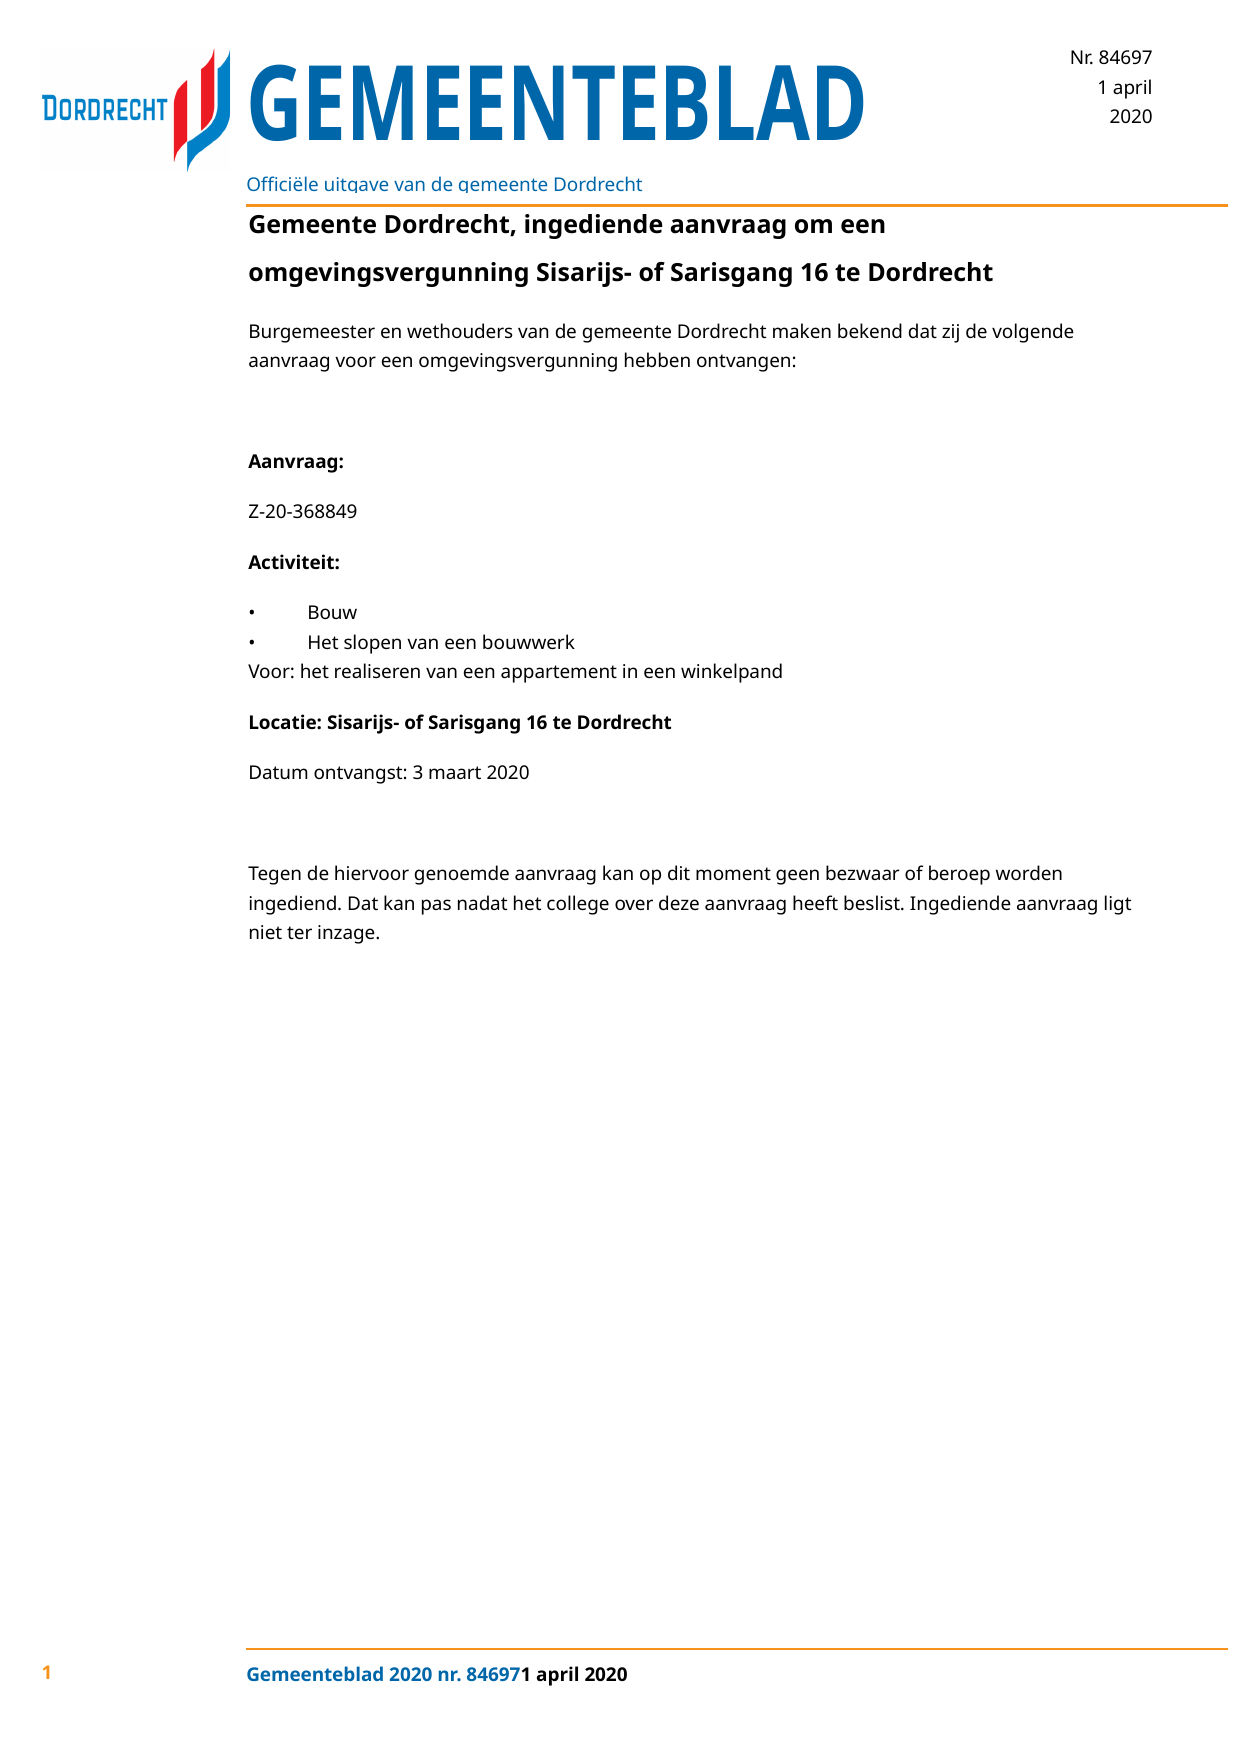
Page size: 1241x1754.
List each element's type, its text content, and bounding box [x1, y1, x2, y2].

text Locatie: Sisarijs- of Sarisgang 16 te Dordrecht [248, 709, 1152, 735]
list Bouw [248, 599, 1152, 625]
text Burgemeester en wethouders van de gemeente Dordrecht maken bekend dat zij de volgende aanvraag voor een omgevingsvergunning hebben ontvangen: [248, 318, 1152, 373]
text Gemeente Dordrecht, ingediende aanvraag om een omgevingsvergunning Sisarijs- of Sarisgang 16 te Dordrecht [248, 207, 1152, 288]
text Activiteit: [248, 549, 1152, 575]
text Voor: het realiseren van een appartement in een winkelpand [248, 659, 1152, 684]
list Het slopen van een bouwwerk [248, 629, 1152, 655]
text Z-20-368849 [248, 499, 1152, 524]
text Tegen de hiervoor genoemde aanvraag kan op dit moment geen bezwaar of beroep worden ingediend. Dat kan pas nadat het college over deze aanvraag heeft beslist. Ingediende aanvraag ligt niet ter inzage. [248, 860, 1152, 945]
text Datum ontvangst: 3 maart 2020 [248, 759, 1152, 785]
text Aanvraag: [248, 448, 1152, 474]
picture [41, 47, 231, 172]
